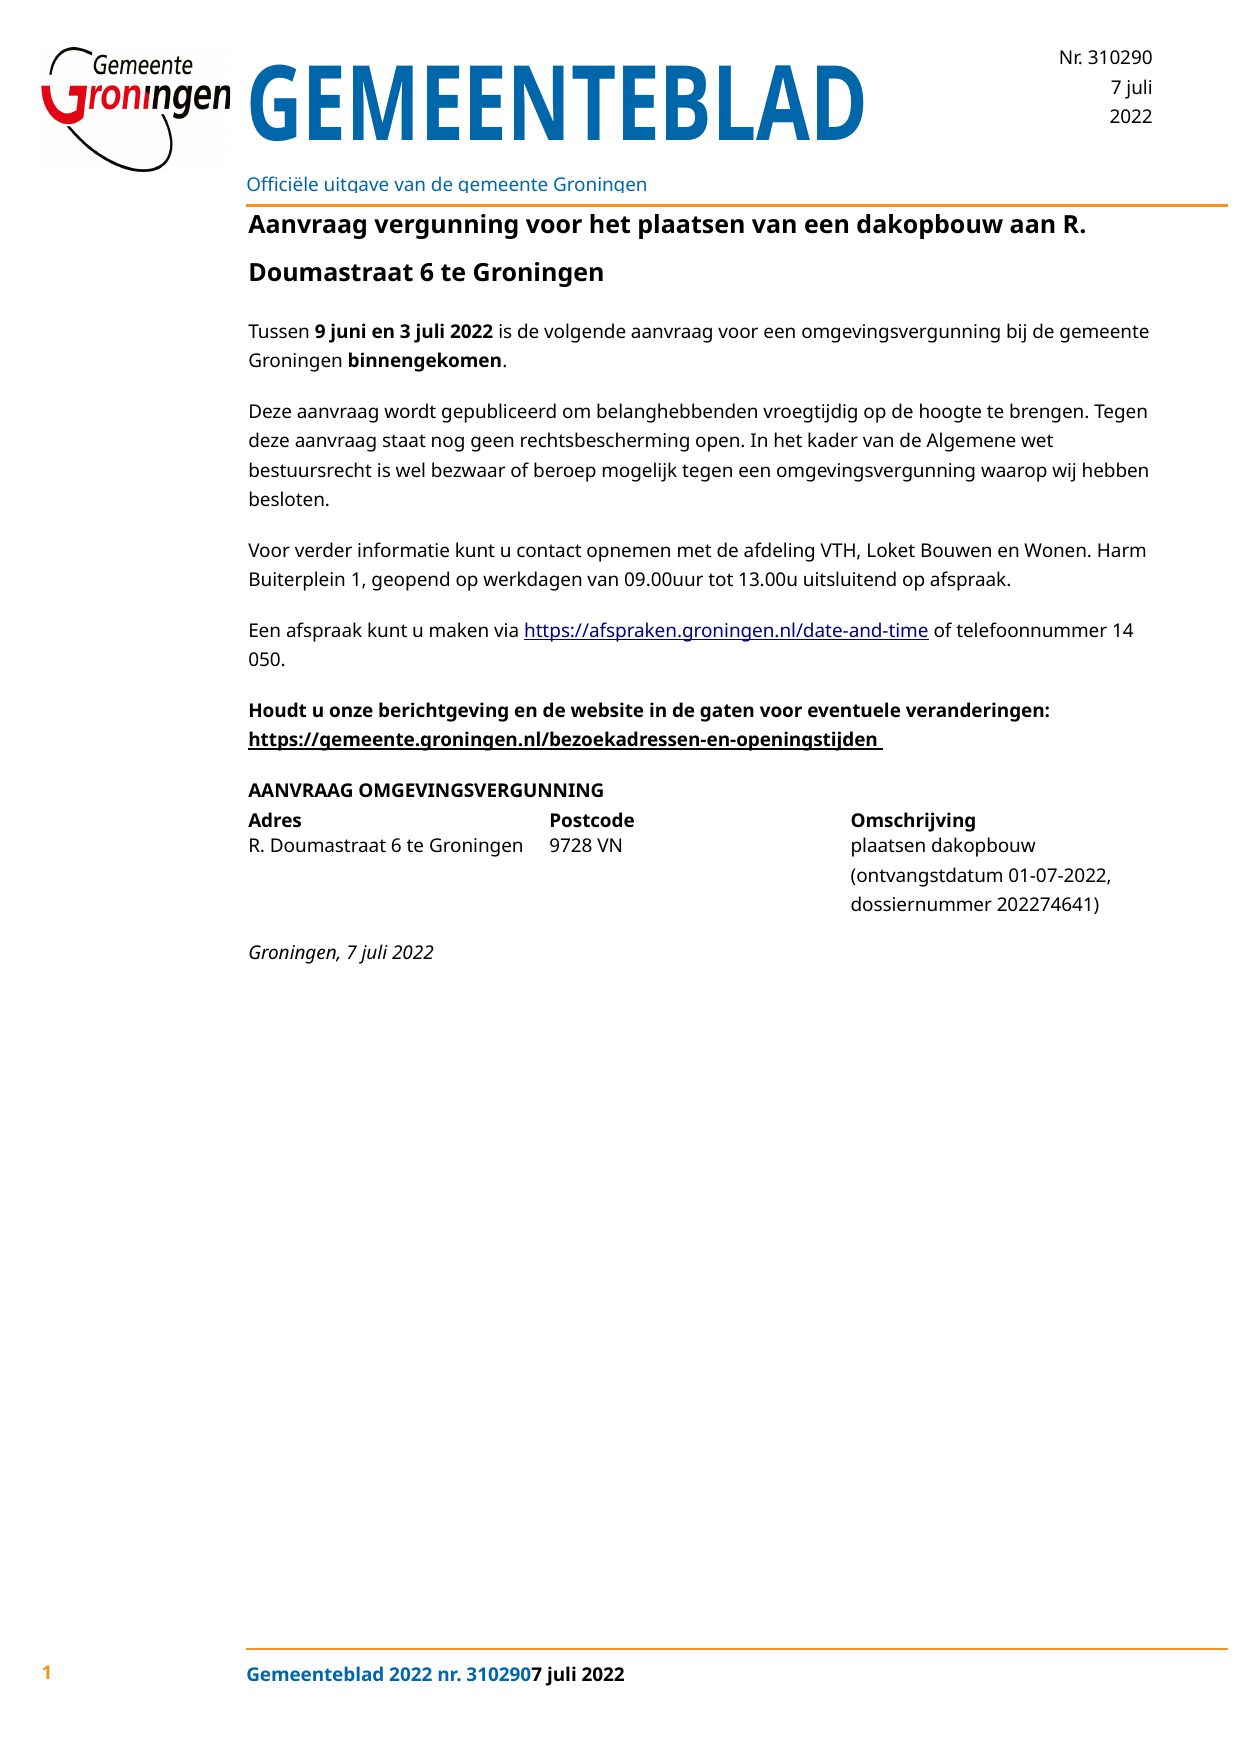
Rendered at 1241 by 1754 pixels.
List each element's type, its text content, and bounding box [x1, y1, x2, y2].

table_cell plaatsen dakopbouw (ontvangstdatum 01-07-2022, dossiernummer 202274641) [850, 833, 1152, 917]
text Aanvraag vergunning voor het plaatsen van een dakopbouw aan R. Doumastraat 6 te Groningen [248, 207, 1152, 288]
table_header Postcode [549, 807, 850, 832]
text Deze aanvraag wordt gepubliceerd om belanghebbenden vroegtijdig op de hoogte te brengen. Tegen deze aanvraag staat nog geen rechtsbescherming open. In het kader van de Algemene wet bestuursrecht is wel bezwaar of beroep mogelijk tegen een omgevingsvergunning waarop wij hebben besloten. [248, 398, 1152, 512]
text AANVRAAG OMGEVINGSVERGUNNING [248, 777, 1152, 803]
table_header Omschrijving [850, 807, 1152, 832]
text Tussen 9 juni en 3 juli 2022 is de volgende aanvraag voor een omgevingsvergunning bij de gemeente Groningen binnengekomen. [248, 318, 1152, 373]
table_cell R. Doumastraat 6 te Groningen [248, 833, 549, 917]
text Een afspraak kunt u maken via https://afspraken.groningen.nl/date-and-time of telefoonnummer 14 050. [248, 617, 1152, 672]
text Groningen, 7 juli 2022 [248, 939, 1152, 964]
table_header Adres [248, 807, 549, 832]
picture [41, 47, 231, 172]
text Voor verder informatie kunt u contact opnemen met de afdeling VTH, Loket Bouwen en Wonen. Harm Buiterplein 1, geopend op werkdagen van 09.00uur tot 13.00u uitsluitend op afspraak. [248, 537, 1152, 592]
table_cell 9728 VN [549, 833, 850, 917]
text Houdt u onze berichtgeving en de website in de gaten voor eventuele veranderingen: https://gemeente.groningen.nl/bezoekadressen-en-openingstijden [248, 697, 1152, 752]
